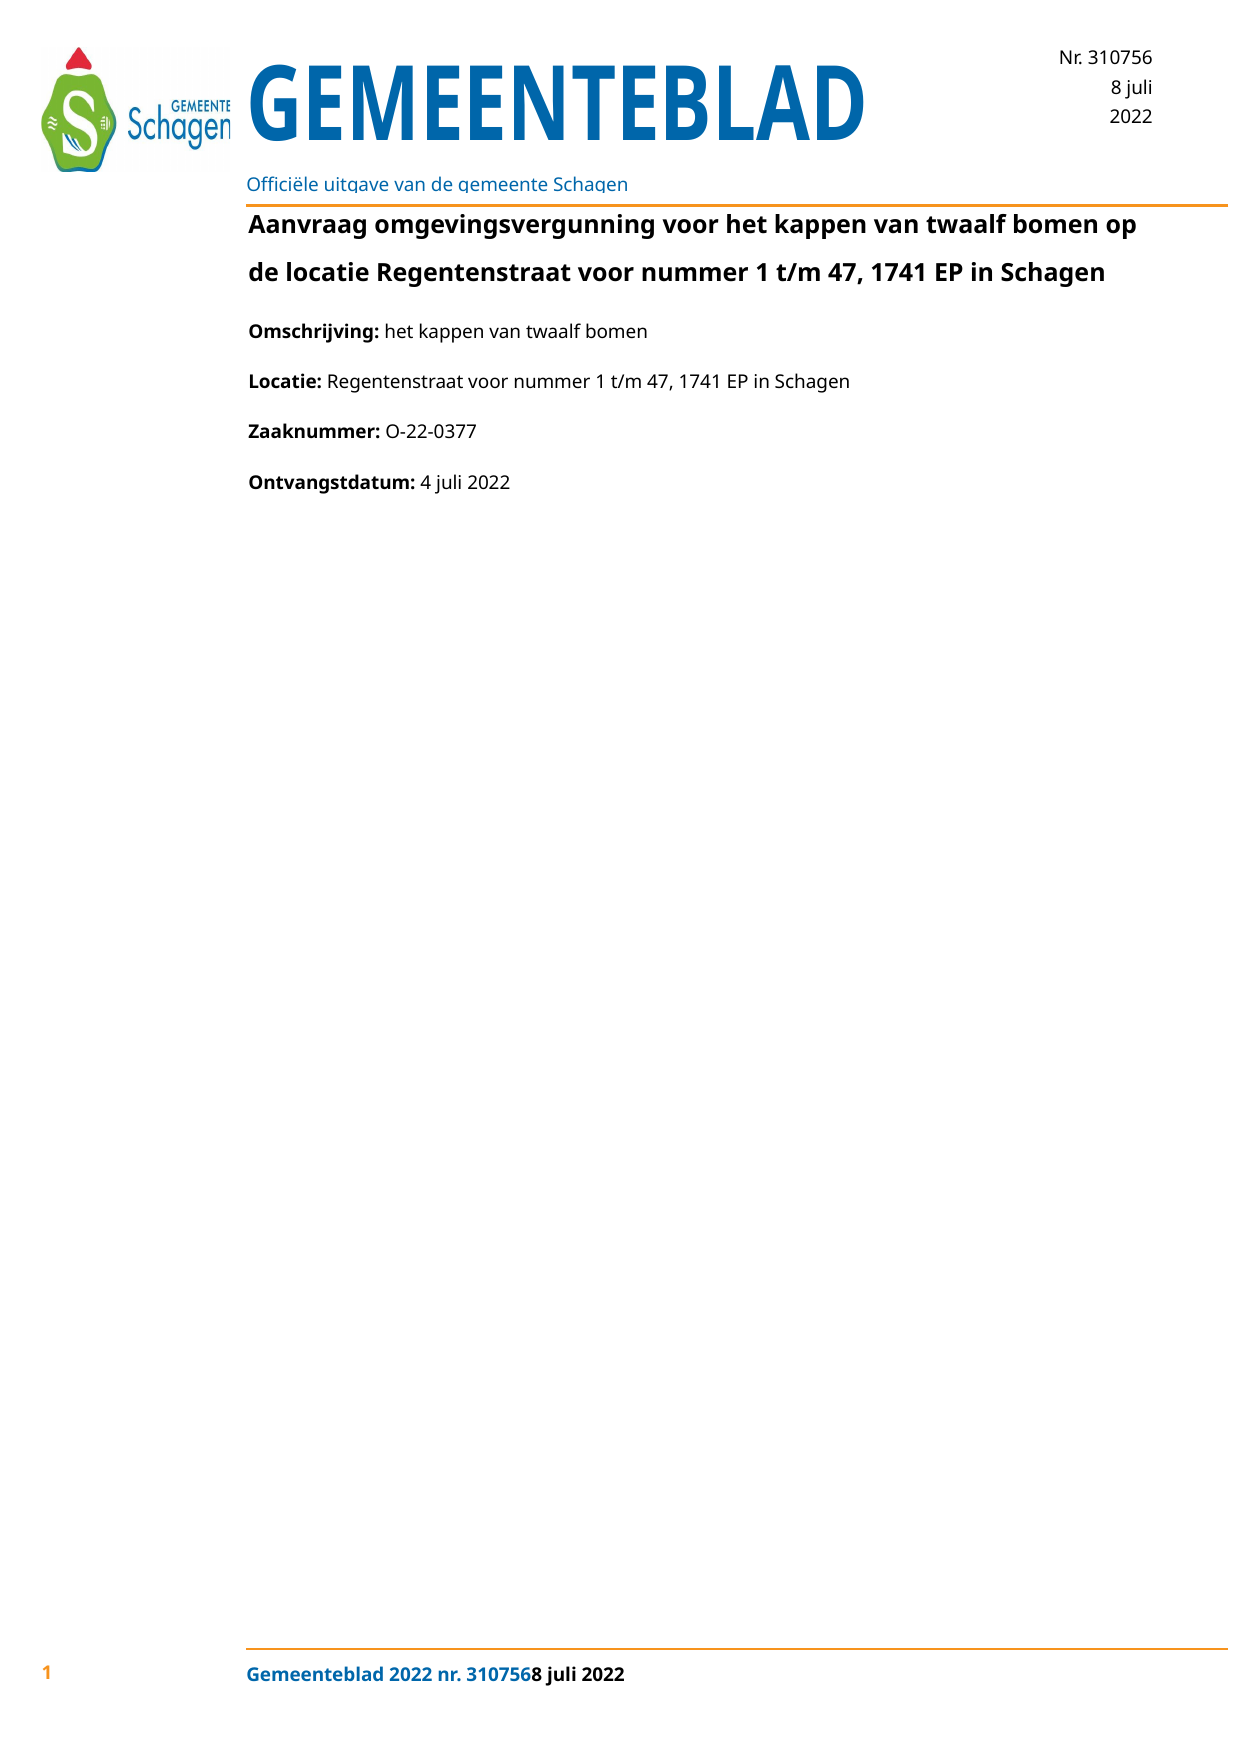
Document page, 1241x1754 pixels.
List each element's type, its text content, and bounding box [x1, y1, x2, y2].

text Omschrijving: het kappen van twaalf bomen [248, 318, 1152, 344]
picture [41, 47, 231, 172]
text Zaaknummer: O-22-0377 [248, 419, 1152, 444]
text Aanvraag omgevingsvergunning voor het kappen van twaalf bomen op de locatie Regentenstraat voor nummer 1 t/m 47, 1741 EP in Schagen [248, 207, 1152, 288]
text Locatie: Regentenstraat voor nummer 1 t/m 47, 1741 EP in Schagen [248, 368, 1152, 394]
text Ontvangstdatum: 4 juli 2022 [248, 469, 1152, 495]
